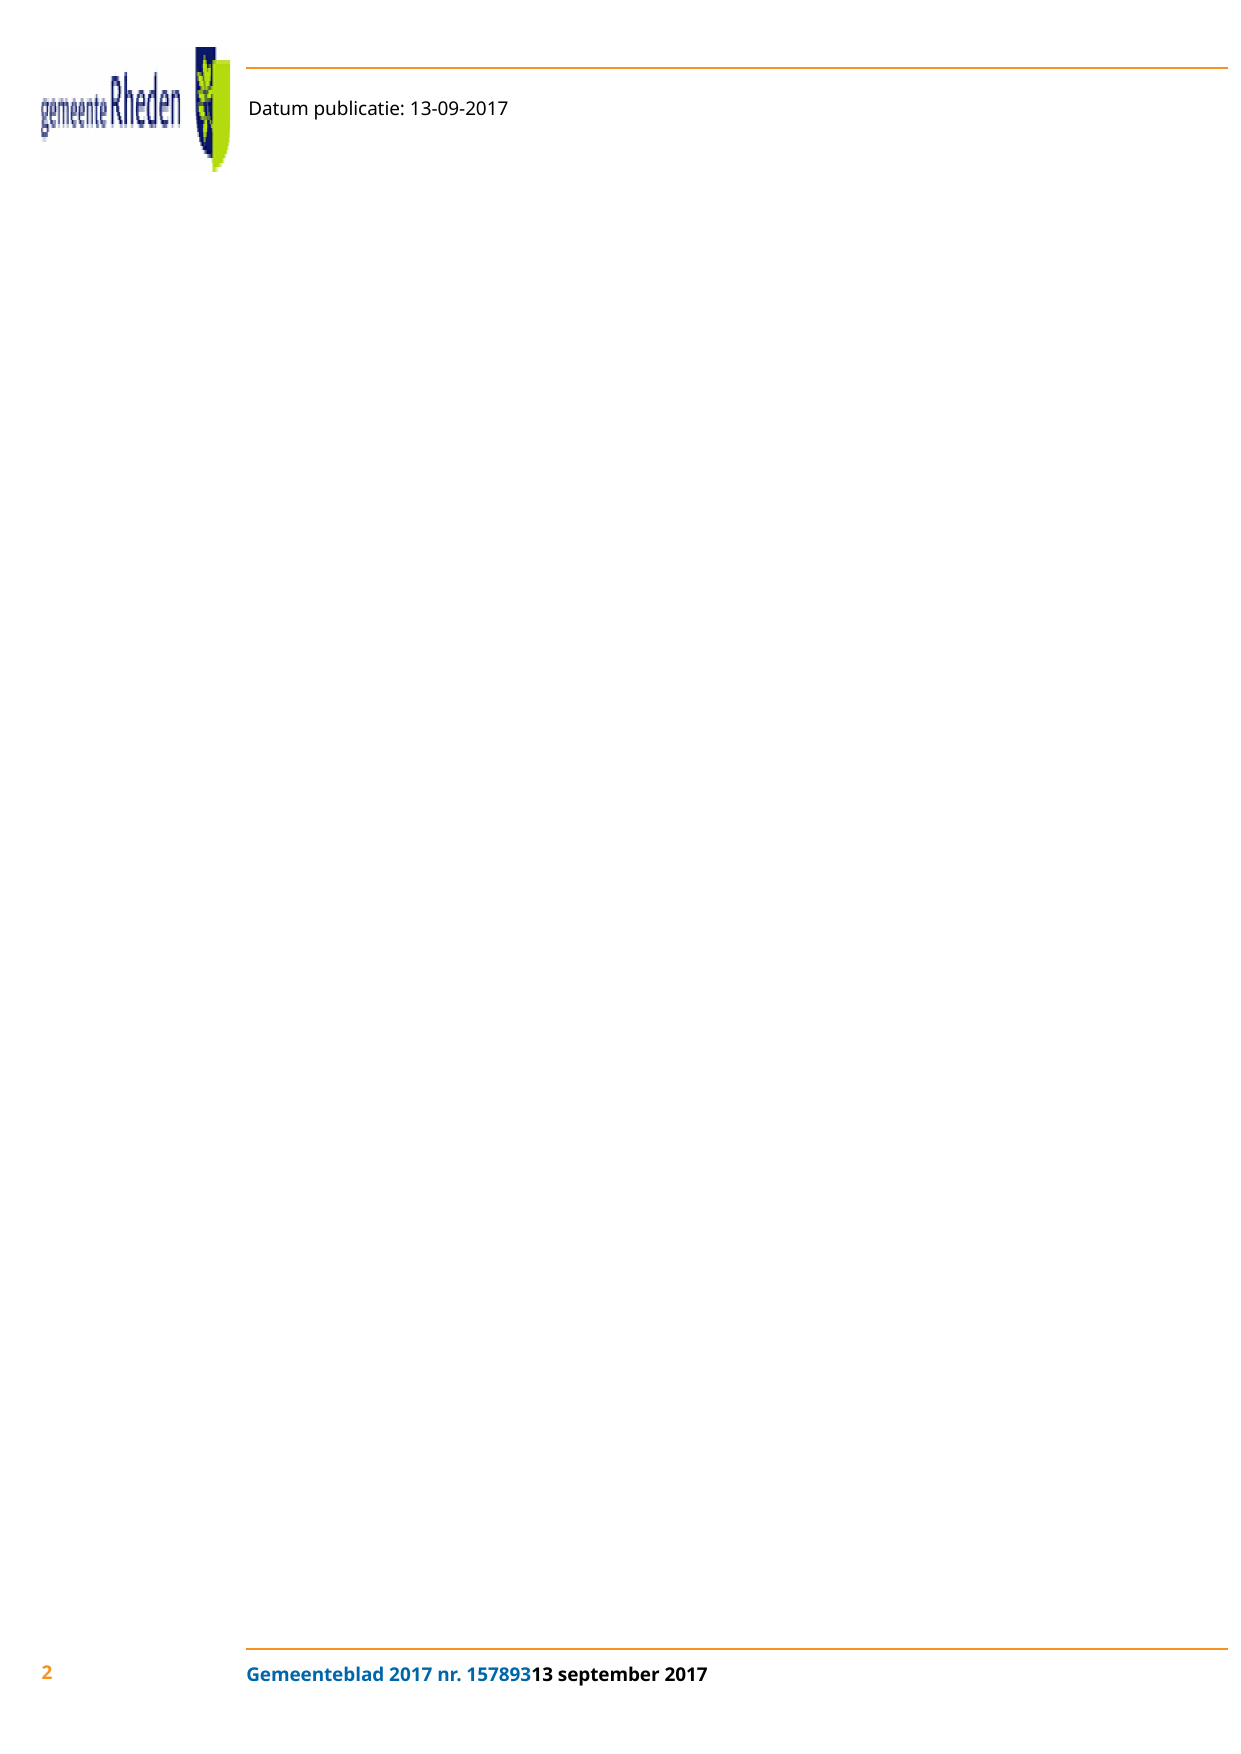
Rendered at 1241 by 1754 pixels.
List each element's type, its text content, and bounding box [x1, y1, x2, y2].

picture [41, 47, 231, 172]
text Datum publicatie: 13-09-2017 [248, 95, 1152, 121]
